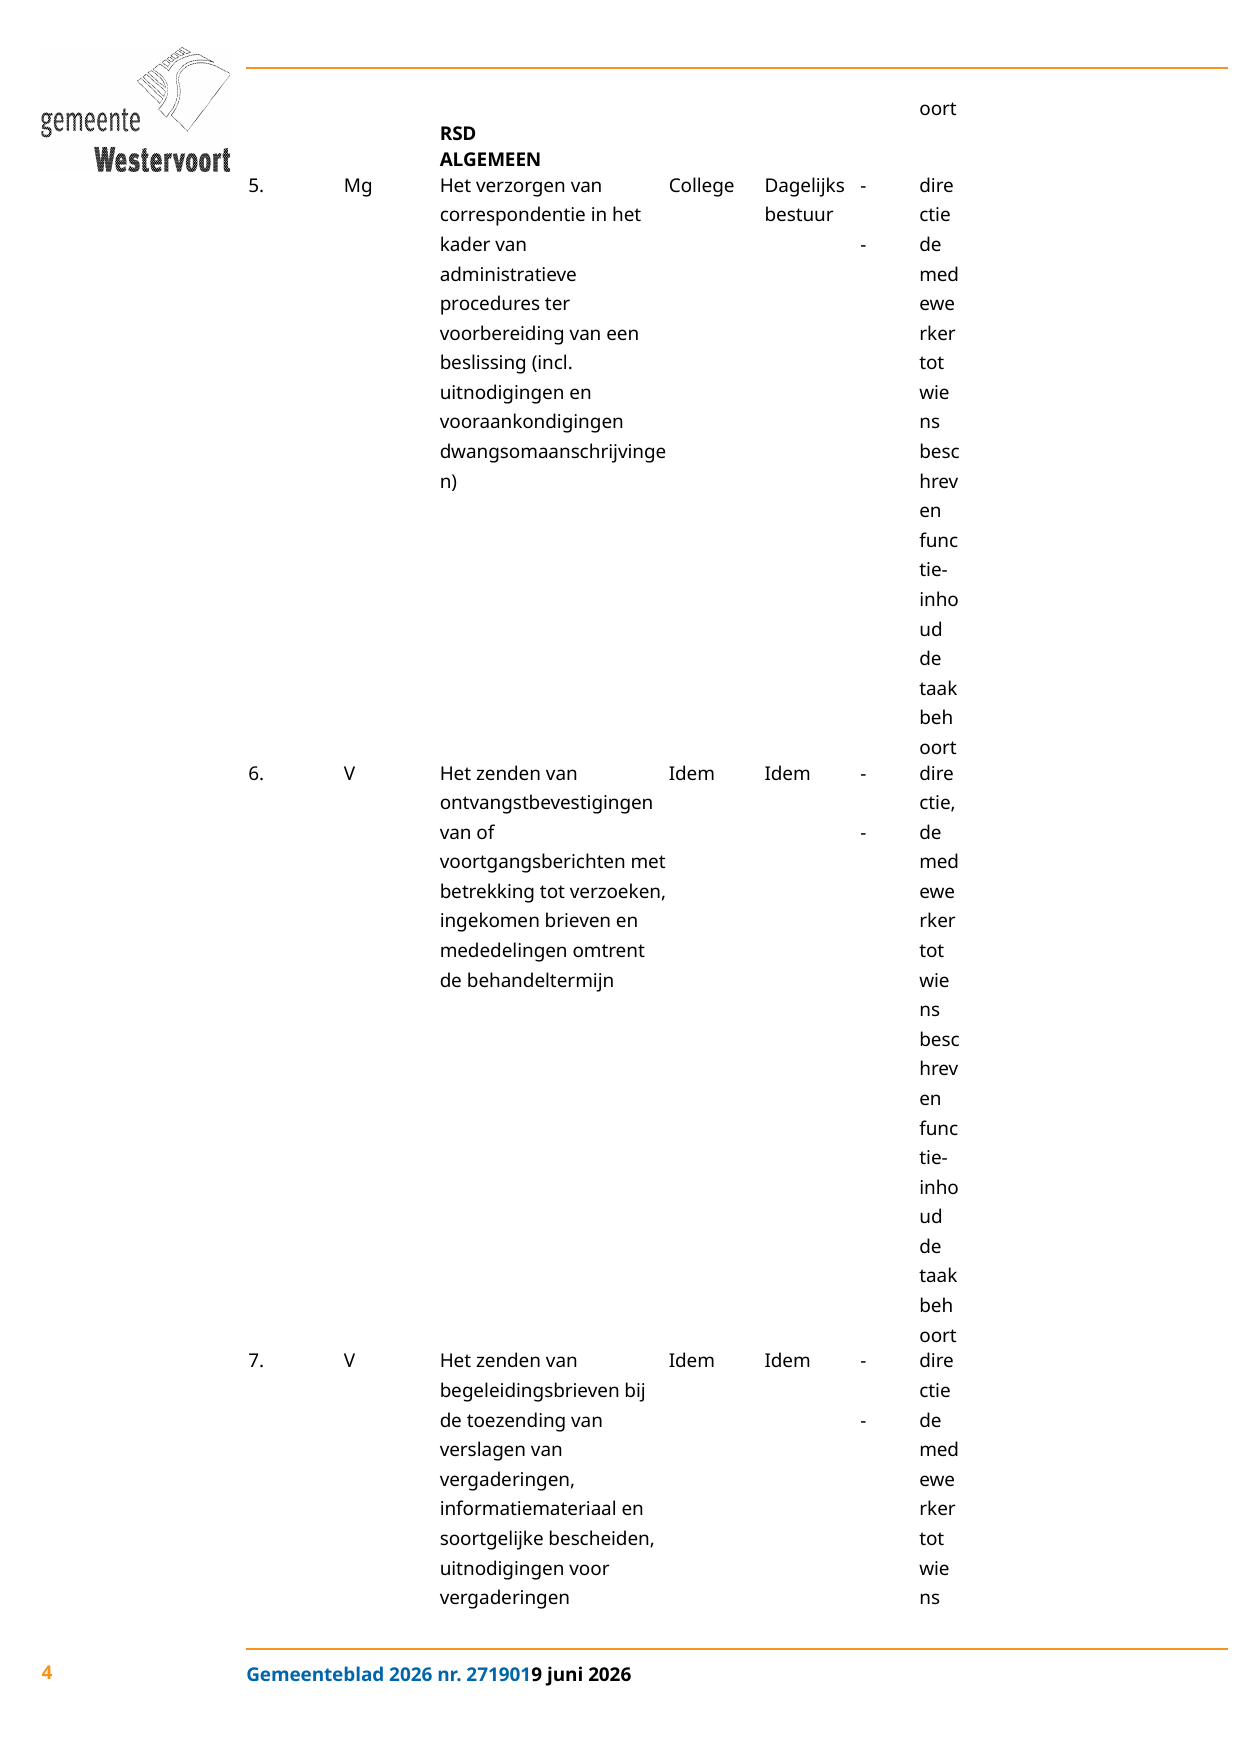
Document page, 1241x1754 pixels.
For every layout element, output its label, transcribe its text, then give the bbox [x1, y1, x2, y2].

table_cell V [344, 1348, 439, 1610]
table_cell directie de medewerker tot wiens beschreven functie-inhoud de taak behoort [860, 172, 960, 760]
table_cell Het verzorgen van correspondentie in het kader van administratieve procedures ter voorbereiding van een beslissing (incl. uitnodigingen en vooraankondigingen dwangsomaanschrijvingen) [440, 172, 668, 760]
table_cell Het zenden van begeleidingsbrieven bij de toezending van verslagen van vergaderingen, informatiemateriaal en soortgelijke bescheiden, uitnodigingen voor vergaderingen [440, 1348, 668, 1610]
table_cell [344, 121, 439, 146]
table_cell [248, 121, 344, 146]
picture [41, 47, 231, 172]
table_cell [960, 146, 1152, 172]
table_cell [248, 146, 344, 172]
table_cell [764, 121, 860, 146]
table_cell [248, 95, 344, 121]
table_cell [960, 121, 1152, 146]
table_cell [669, 121, 764, 146]
table_cell oort [860, 95, 960, 121]
table_cell RSD [440, 121, 668, 146]
table_cell College [669, 172, 764, 760]
table_cell Dagelijks bestuur [764, 172, 860, 760]
table_cell [960, 172, 1152, 760]
table_cell [960, 760, 1152, 1348]
table_cell 5. [248, 172, 344, 760]
table_cell [669, 95, 764, 121]
table_cell [669, 146, 764, 172]
table_cell [860, 146, 960, 172]
table_cell V [344, 760, 439, 1348]
table_cell Mg [344, 172, 439, 760]
table_cell 6. [248, 760, 344, 1348]
table_cell directie, de medewerker tot wiens beschreven functie-inhoud de taak behoort [860, 760, 960, 1348]
table_cell [860, 121, 960, 146]
table_cell Idem [669, 760, 764, 1348]
table_cell Idem [669, 1348, 764, 1610]
table_cell [440, 95, 668, 121]
table_cell [344, 146, 439, 172]
table_cell ALGEMEEN [440, 146, 668, 172]
table_cell [764, 146, 860, 172]
table_cell 7. [248, 1348, 344, 1610]
table_cell Idem [764, 760, 860, 1348]
table_cell [344, 95, 439, 121]
table_cell [764, 95, 860, 121]
table_cell [960, 1348, 1152, 1610]
table_cell Het zenden van ontvangstbevestigingen van of voortgangsberichten met betrekking tot verzoeken, ingekomen brieven en mededelingen omtrent de behandeltermijn [440, 760, 668, 1348]
table_cell directie de medewerker tot wiens [860, 1348, 960, 1610]
table_cell Idem [764, 1348, 860, 1610]
